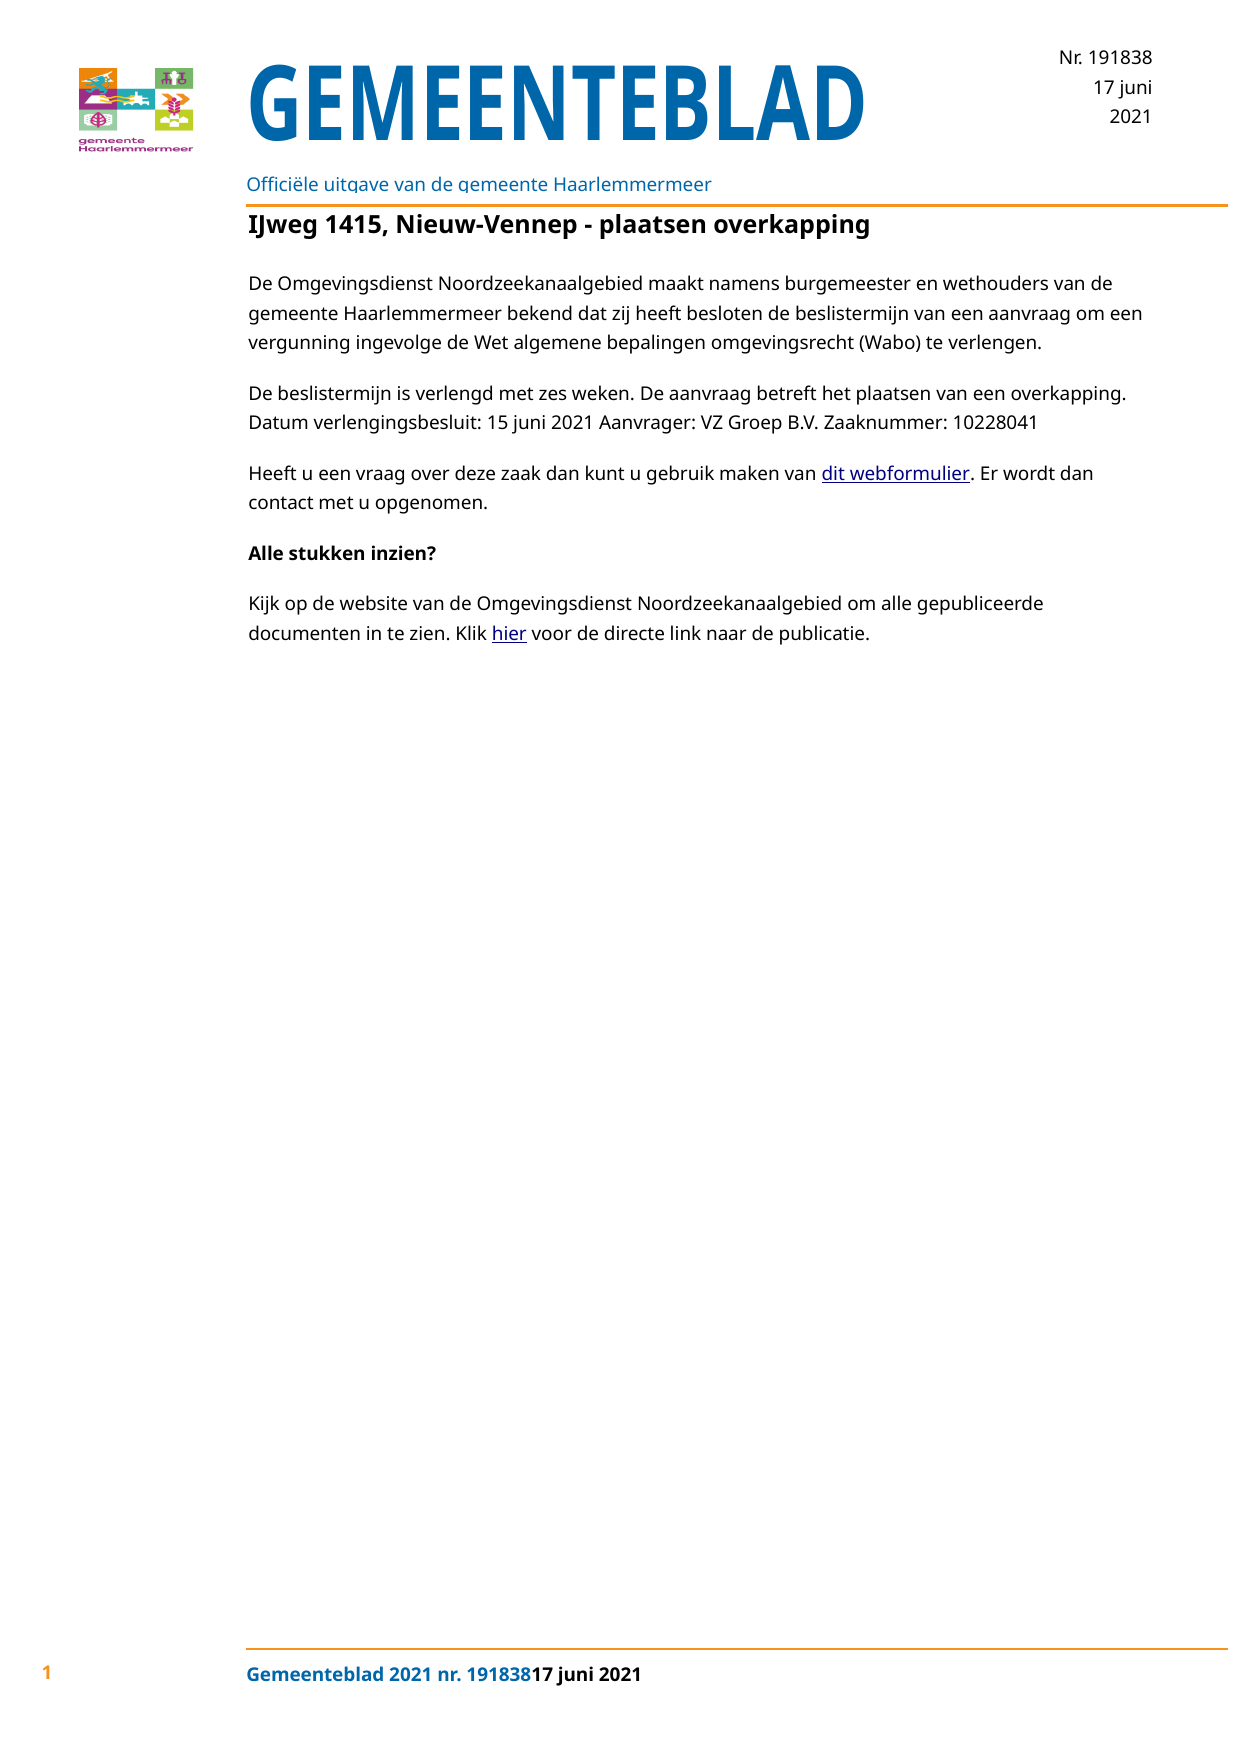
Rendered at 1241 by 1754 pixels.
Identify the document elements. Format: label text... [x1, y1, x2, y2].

text IJweg 1415, Nieuw-Vennep - plaatsen overkapping [248, 207, 1152, 241]
text Kijk op de website van de Omgevingsdienst Noordzeekanaalgebied om alle gepubliceerde documenten in te zien. Klik hier voor de directe link naar de publicatie. [248, 590, 1152, 646]
text De beslistermijn is verlengd met zes weken. De aanvraag betreft het plaatsen van een overkapping. Datum verlengingsbesluit: 15 juni 2021 Aanvrager: VZ Groep B.V. Zaaknummer: 10228041 [248, 380, 1152, 435]
picture [41, 47, 231, 172]
text Heeft u een vraag over deze zaak dan kunt u gebruik maken van dit webformulier. Er wordt dan contact met u opgenomen. [248, 460, 1152, 515]
text Alle stukken inzien? [248, 540, 1152, 566]
text De Omgevingsdienst Noordzeekanaalgebied maakt namens burgemeester en wethouders van de gemeente Haarlemmermeer bekend dat zij heeft besloten de beslistermijn van een aanvraag om een vergunning ingevolge de Wet algemene bepalingen omgevingsrecht (Wabo) te verlengen. [248, 270, 1152, 355]
